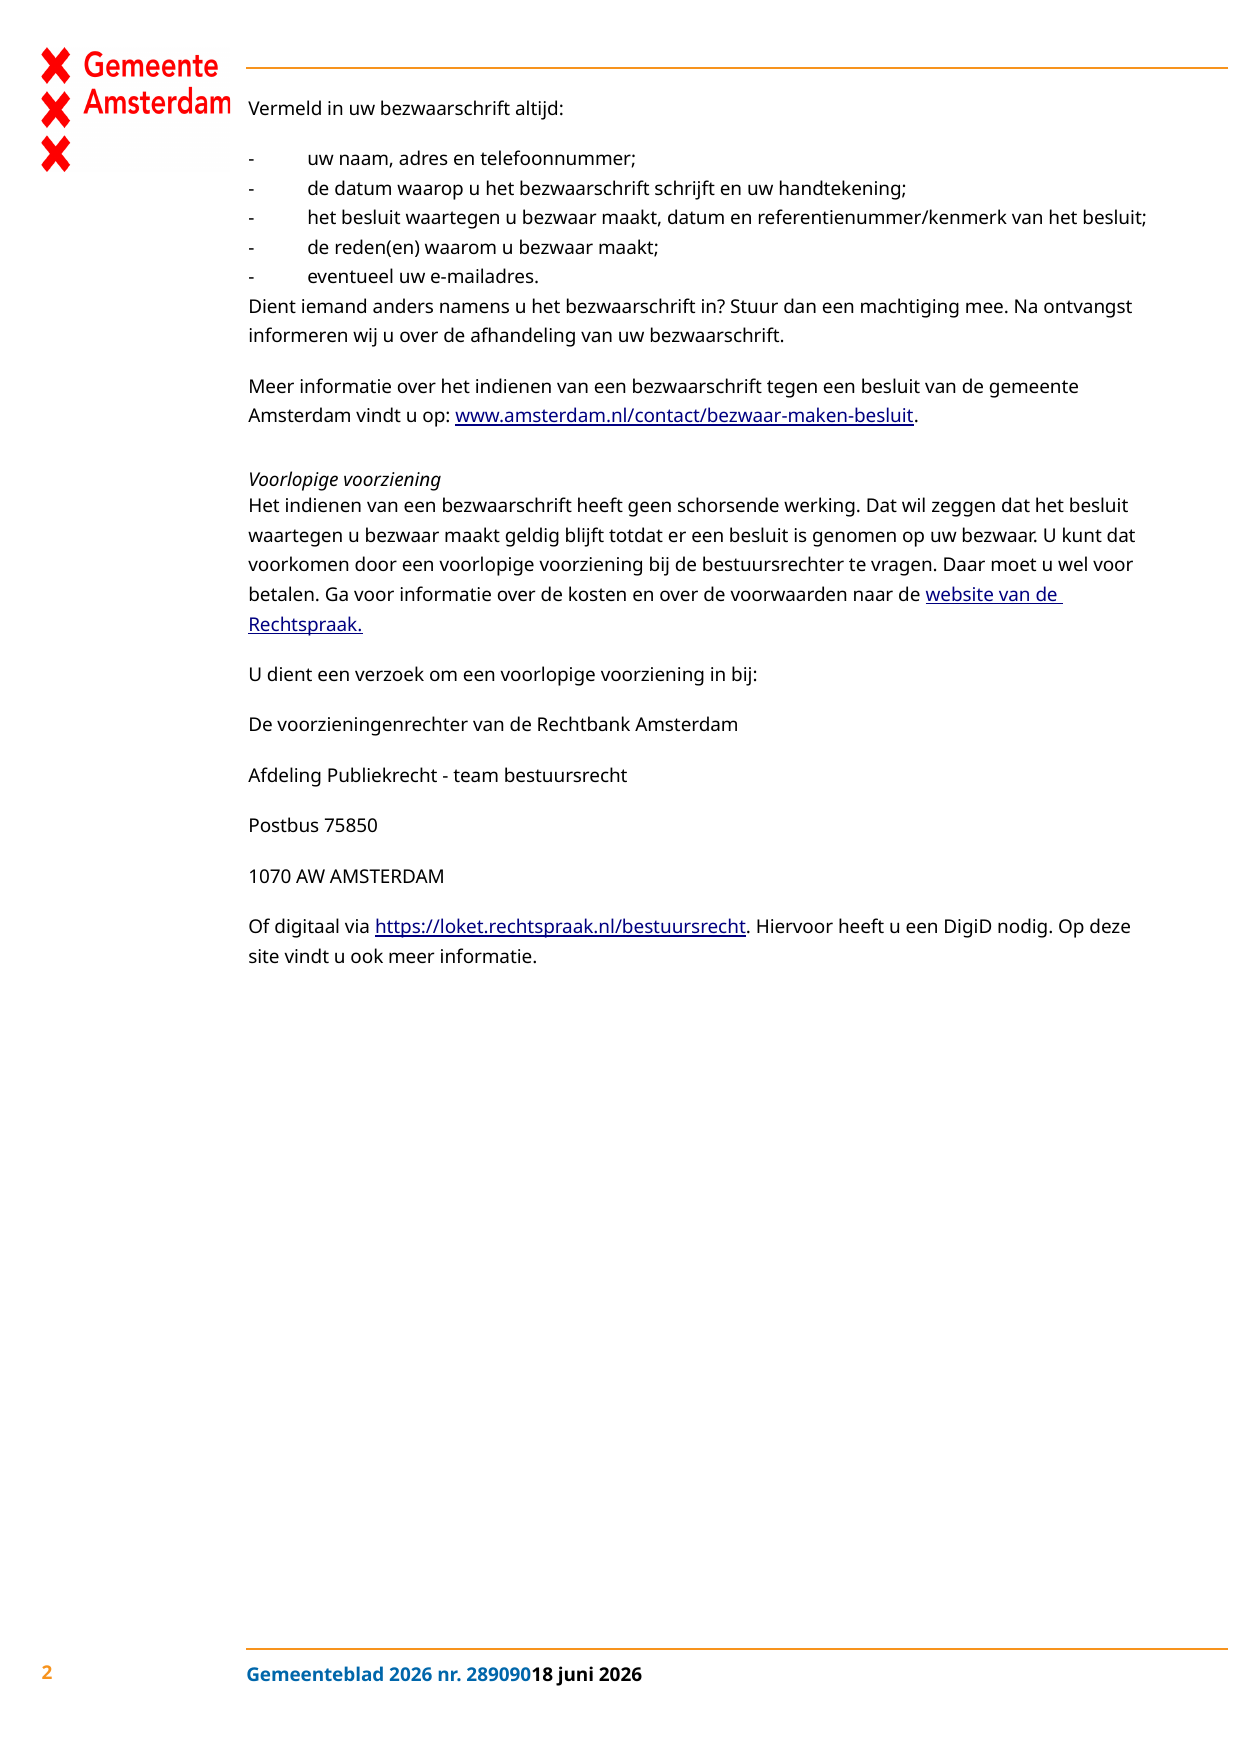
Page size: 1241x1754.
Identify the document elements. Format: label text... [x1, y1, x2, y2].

text Meer informatie over het indienen van een bezwaarschrift tegen een besluit van de gemeente Amsterdam vindt u op: www.amsterdam.nl/contact/bezwaar-maken-besluit. [248, 373, 1152, 428]
list het besluit waartegen u bezwaar maakt, datum en referentienummer/kenmerk van het besluit; [248, 204, 1152, 230]
list eventueel uw e-mailadres. [248, 263, 1152, 289]
text De voorzieningenrechter van de Rechtbank Amsterdam [248, 712, 1152, 737]
text U dient een verzoek om een voorlopige voorziening in bij: [248, 661, 1152, 687]
list uw naam, adres en telefoonnummer; [248, 145, 1152, 171]
text Voorlopige voorziening [248, 467, 1152, 492]
text 1070 AW AMSTERDAM [248, 863, 1152, 888]
text Afdeling Publiekrecht - team bestuursrecht [248, 762, 1152, 788]
text Vermeld in uw bezwaarschrift altijd: [248, 95, 1152, 121]
picture [41, 47, 231, 172]
text Of digitaal via https://loket.rechtspraak.nl/bestuursrecht. Hiervoor heeft u een DigiD nodig. Op deze site vindt u ook meer informatie. [248, 913, 1152, 968]
list de datum waarop u het bezwaarschrift schrijft en uw handtekening; [248, 175, 1152, 201]
text Het indienen van een bezwaarschrift heeft geen schorsende werking. Dat wil zeggen dat het besluit waartegen u bezwaar maakt geldig blijft totdat er een besluit is genomen op uw bezwaar. U kunt dat voorkomen door een voorlopige voorziening bij de bestuursrechter te vragen. Daar moet u wel voor betalen. Ga voor informatie over de kosten en over de voorwaarden naar de website van de Rechtspraak. [248, 492, 1152, 636]
list de reden(en) waarom u bezwaar maakt; [248, 234, 1152, 260]
text Postbus 75850 [248, 812, 1152, 838]
text Dient iemand anders namens u het bezwaarschrift in? Stuur dan een machtiging mee. Na ontvangst informeren wij u over de afhandeling van uw bezwaarschrift. [248, 293, 1152, 348]
